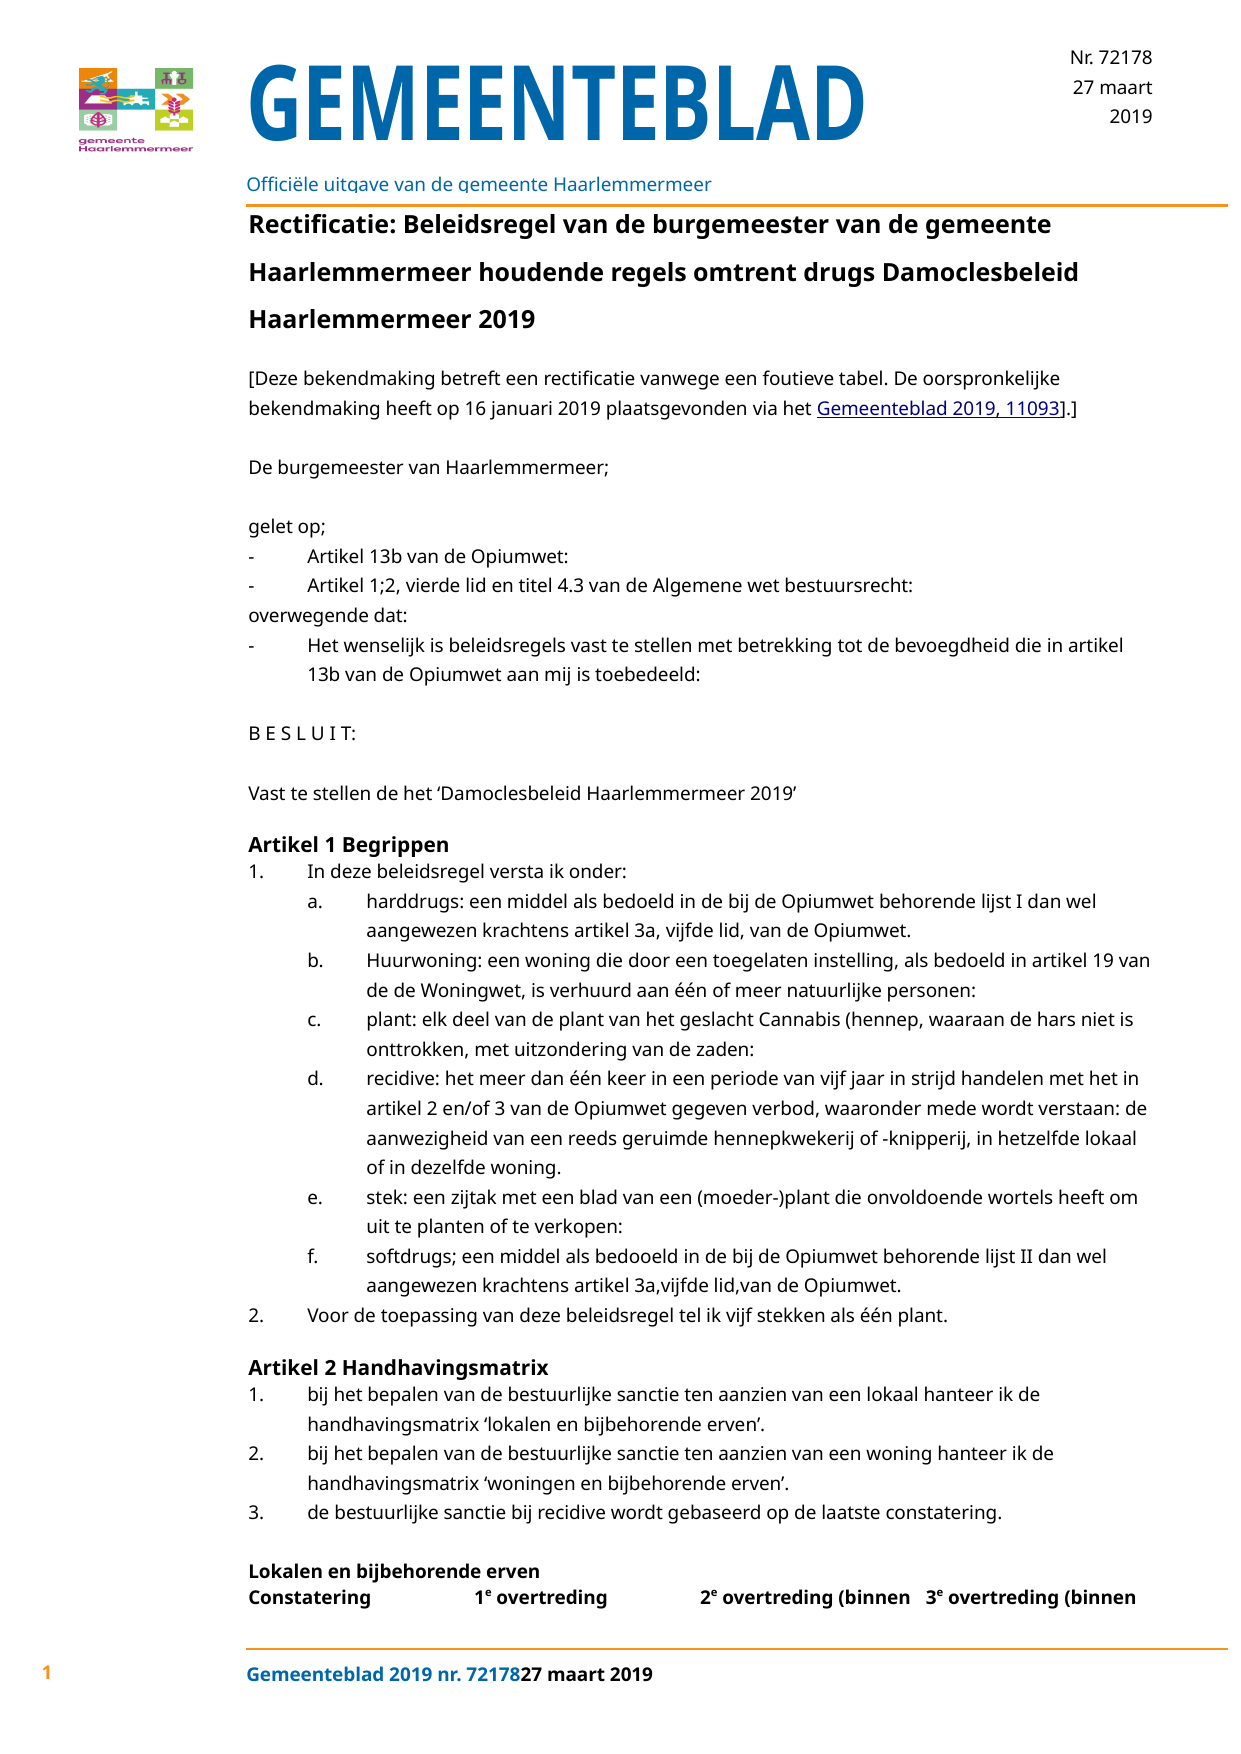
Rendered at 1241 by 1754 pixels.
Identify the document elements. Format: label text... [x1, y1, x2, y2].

list Voor de toepassing van deze beleidsregel tel ik vijf stekken als één plant. [248, 1302, 1152, 1328]
list Het wenselijk is beleidsregels vast te stellen met betrekking tot de bevoegdheid die in artikel 13b van de Opiumwet aan mij is toebedeeld: [248, 632, 1152, 687]
text overwegende dat: [248, 602, 1152, 628]
text Rectificatie: Beleidsregel van de burgemeester van de gemeente Haarlemmermeer houdende regels omtrent drugs Damoclesbeleid Haarlemmermeer 2019 [248, 207, 1152, 336]
text Artikel 1 Begrippen [248, 830, 1152, 858]
text gelet op; [248, 513, 1152, 539]
table_header Lokalen en bijbehorende erven [248, 1559, 1152, 1584]
list harddrugs: een middel als bedoeld in de bij de Opiumwet behorende lijst I dan wel aangewezen krachtens artikel 3a, vijfde lid, van de Opiumwet. [307, 888, 1152, 943]
table_cell Constatering [248, 1585, 474, 1610]
list stek: een zijtak met een blad van een (moeder-)plant die onvoldoende wortels heeft om uit te planten of te verkopen: [307, 1184, 1152, 1239]
text Artikel 2 Handhavingsmatrix [248, 1353, 1152, 1381]
text B E S L U I T: [248, 721, 1152, 746]
list Huurwoning: een woning die door een toegelaten instelling, als bedoeld in artikel 19 van de de Woningwet, is verhuurd aan één of meer natuurlijke personen: [307, 947, 1152, 1003]
table_cell 3e overtreding (binnen [926, 1585, 1152, 1610]
text De burgemeester van Haarlemmermeer; [248, 454, 1152, 480]
list In deze beleidsregel versta ik onder: [248, 858, 1152, 884]
list recidive: het meer dan één keer in een periode van vijf jaar in strijd handelen met het in artikel 2 en/of 3 van de Opiumwet gegeven verbod, waaronder mede wordt verstaan: de aanwezigheid van een reeds geruimde hennepkwekerij of -knipperij, in hetzelfde lokaal of in dezelfde woning. [307, 1066, 1152, 1180]
picture [41, 47, 231, 172]
table_cell 2e overtreding (binnen [700, 1585, 926, 1610]
list Artikel 1;2, vierde lid en titel 4.3 van de Algemene wet bestuursrecht: [248, 573, 1152, 598]
list softdrugs; een middel als bedooeld in de bij de Opiumwet behorende lijst II dan wel aangewezen krachtens artikel 3a,vijfde lid,van de Opiumwet. [307, 1243, 1152, 1298]
list Artikel 13b van de Opiumwet: [248, 543, 1152, 569]
list plant: elk deel van de plant van het geslacht Cannabis (hennep, waaraan de hars niet is onttrokken, met uitzondering van de zaden: [307, 1006, 1152, 1062]
list de bestuurlijke sanctie bij recidive wordt gebaseerd op de laatste constatering. [248, 1499, 1152, 1525]
list bij het bepalen van de bestuurlijke sanctie ten aanzien van een lokaal hanteer ik de handhavingsmatrix ‘lokalen en bijbehorende erven’. [248, 1381, 1152, 1436]
text Vast te stellen de het ‘Damoclesbeleid Haarlemmermeer 2019’ [248, 780, 1152, 805]
list bij het bepalen van de bestuurlijke sanctie ten aanzien van een woning hanteer ik de handhavingsmatrix ‘woningen en bijbehorende erven’. [248, 1440, 1152, 1496]
text [Deze bekendmaking betreft een rectificatie vanwege een foutieve tabel. De oorspronkelijke bekendmaking heeft op 16 januari 2019 plaatsgevonden via het Gemeenteblad 2019, 11093].] [248, 366, 1152, 421]
table_cell 1e overtreding [474, 1585, 700, 1610]
